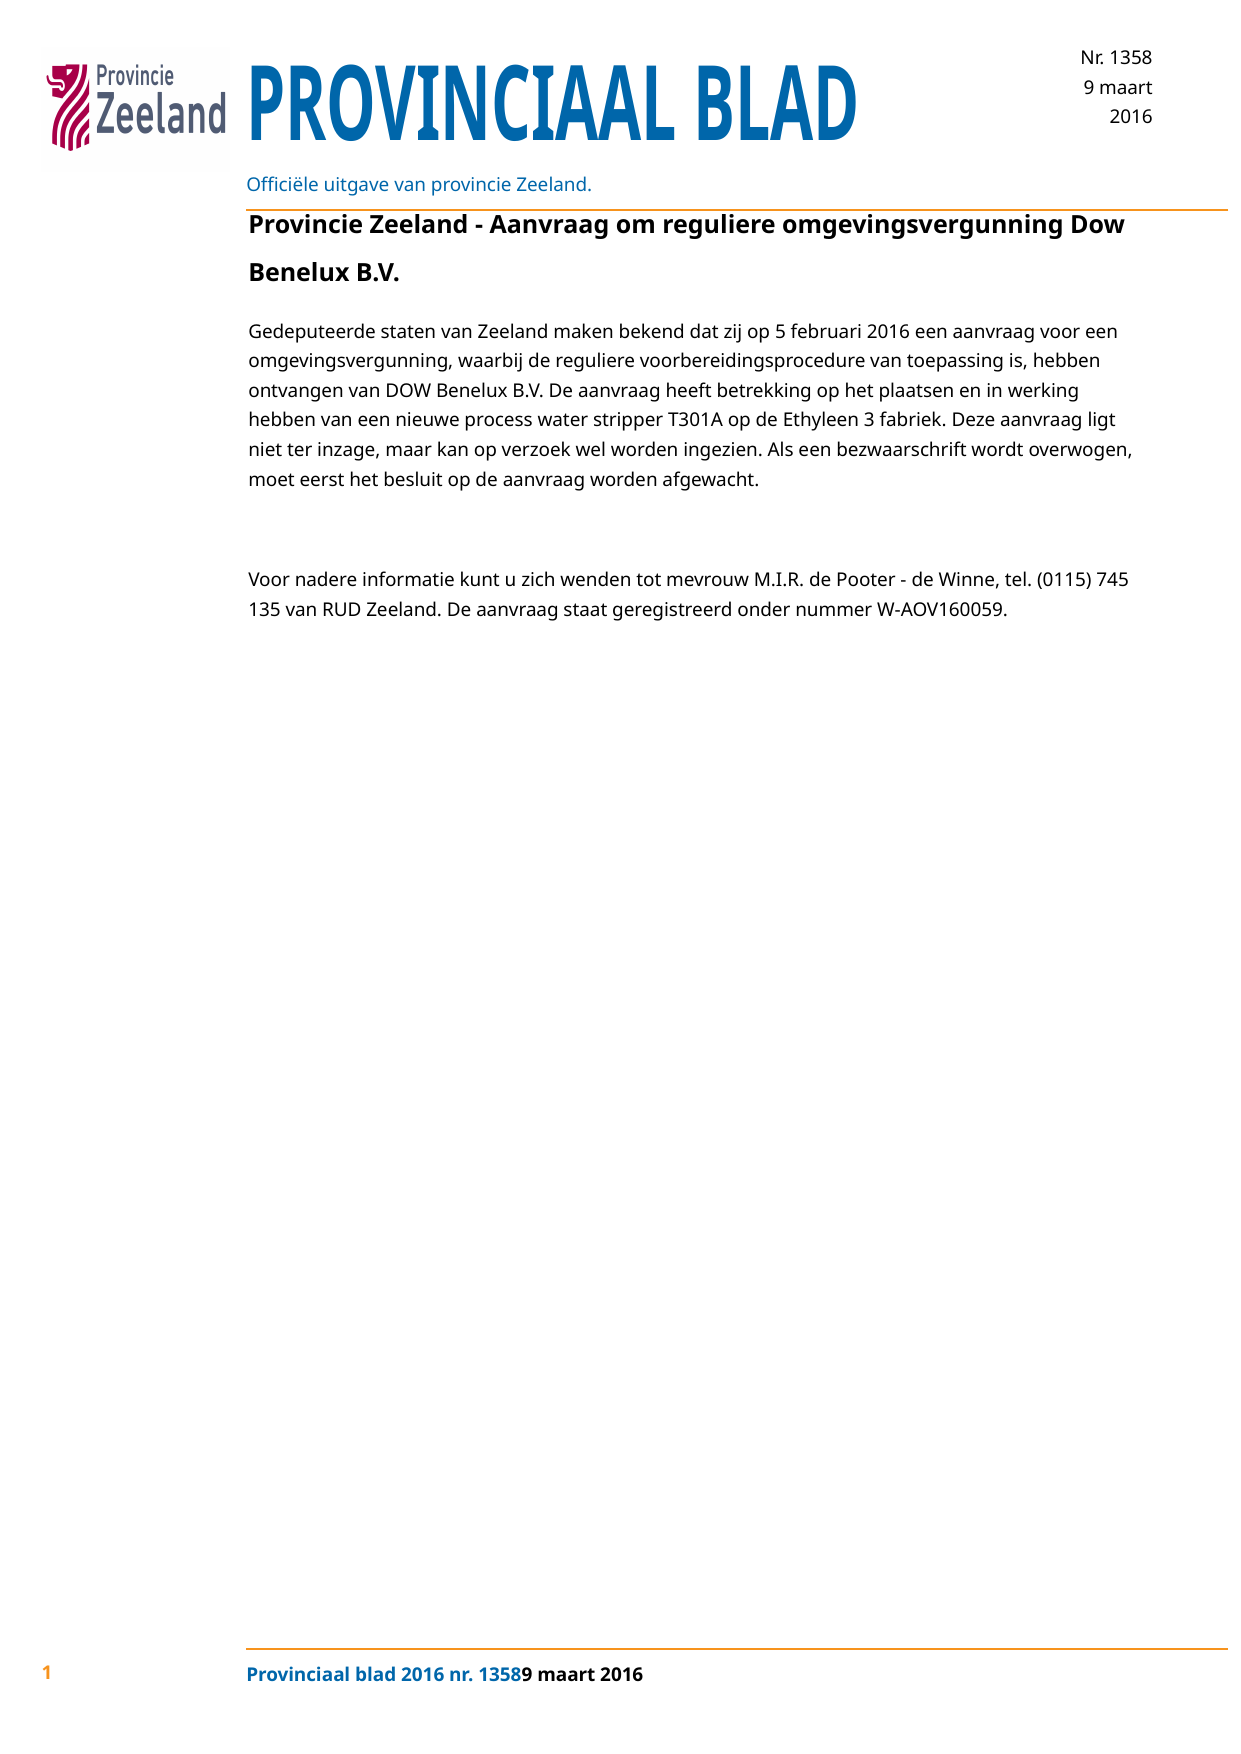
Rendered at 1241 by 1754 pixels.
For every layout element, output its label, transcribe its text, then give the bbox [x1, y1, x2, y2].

text Voor nadere informatie kunt u zich wenden tot mevrouw M.I.R. de Pooter - de Winne, tel. (0115) 745 135 van RUD Zeeland. De aanvraag staat geregistreerd onder nummer W-AOV160059. [248, 567, 1152, 622]
picture [41, 47, 231, 172]
text Provincie Zeeland - Aanvraag om reguliere omgevingsvergunning Dow Benelux B.V. [248, 211, 1152, 288]
text Gedeputeerde staten van Zeeland maken bekend dat zij op 5 februari 2016 een aanvraag voor een omgevingsvergunning, waarbij de reguliere voorbereidingsprocedure van toepassing is, hebben ontvangen van DOW Benelux B.V. De aanvraag heeft betrekking op het plaatsen en in werking hebben van een nieuwe process water stripper T301A op de Ethyleen 3 fabriek. Deze aanvraag ligt niet ter inzage, maar kan op verzoek wel worden ingezien. Als een bezwaarschrift wordt overwogen, moet eerst het besluit op de aanvraag worden afgewacht. [248, 318, 1152, 492]
